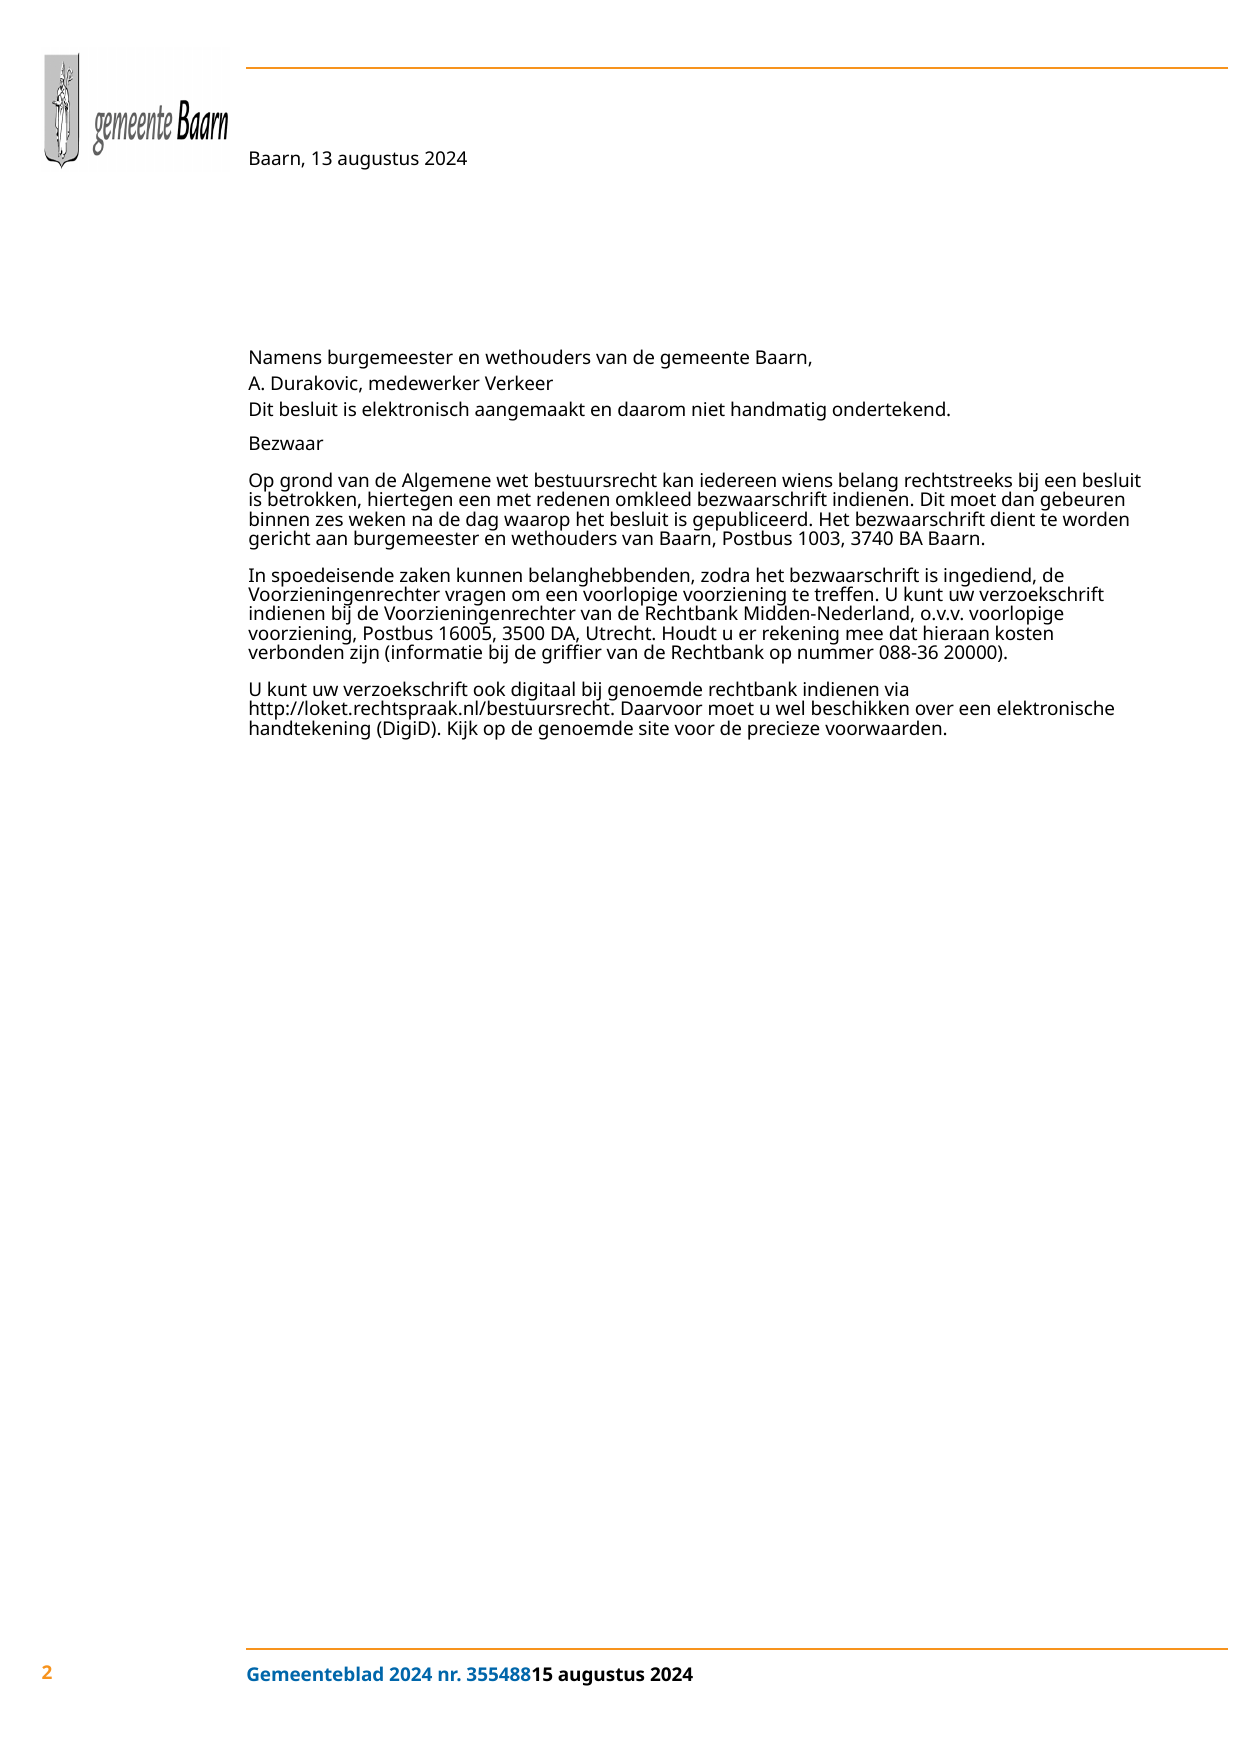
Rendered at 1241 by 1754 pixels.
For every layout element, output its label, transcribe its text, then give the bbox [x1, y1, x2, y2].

text Op grond van de Algemene wet bestuursrecht kan iedereen wiens belang rechtstreeks bij een besluit is betrokken, hiertegen een met redenen omkleed bezwaarschrift indienen. Dit moet dan gebeuren binnen zes weken na de dag waarop het besluit is gepubliceerd. Het bezwaarschrift dient te worden gericht aan burgemeester en wethouders van Baarn, Postbus 1003, 3740 BA Baarn. [248, 472, 1152, 549]
text Dit besluit is elektronisch aangemaakt en daarom niet handmatig ondertekend. [248, 396, 1152, 421]
text Bezwaar [248, 435, 1152, 454]
text U kunt uw verzoekschrift ook digitaal bij genoemde rechtbank indienen via http://loket.rechtspraak.nl/bestuursrecht. Daarvoor moet u wel beschikken over een elektronische handtekening (DigiD). Kijk op de genoemde site voor de precieze voorwaarden. [248, 681, 1152, 739]
text Baarn, 13 augustus 2024 [248, 145, 1152, 171]
text In spoedeisende zaken kunnen belanghebbenden, zodra het bezwaarschrift is ingediend, de Voorzieningenrechter vragen om een voorlopige voorziening te treffen. U kunt uw verzoekschrift indienen bij de Voorzieningenrechter van de Rechtbank Midden-Nederland, o.v.v. voorlopige voorziening, Postbus 16005, 3500 DA, Utrecht. Houdt u er rekening mee dat hieraan kosten verbonden zijn (informatie bij de griffier van de Rechtbank op nummer 088-36 20000). [248, 567, 1152, 663]
text A. Durakovic, medewerker Verkeer [248, 370, 1152, 396]
picture [41, 47, 231, 172]
text Namens burgemeester en wethouders van de gemeente Baarn, [248, 344, 1152, 370]
